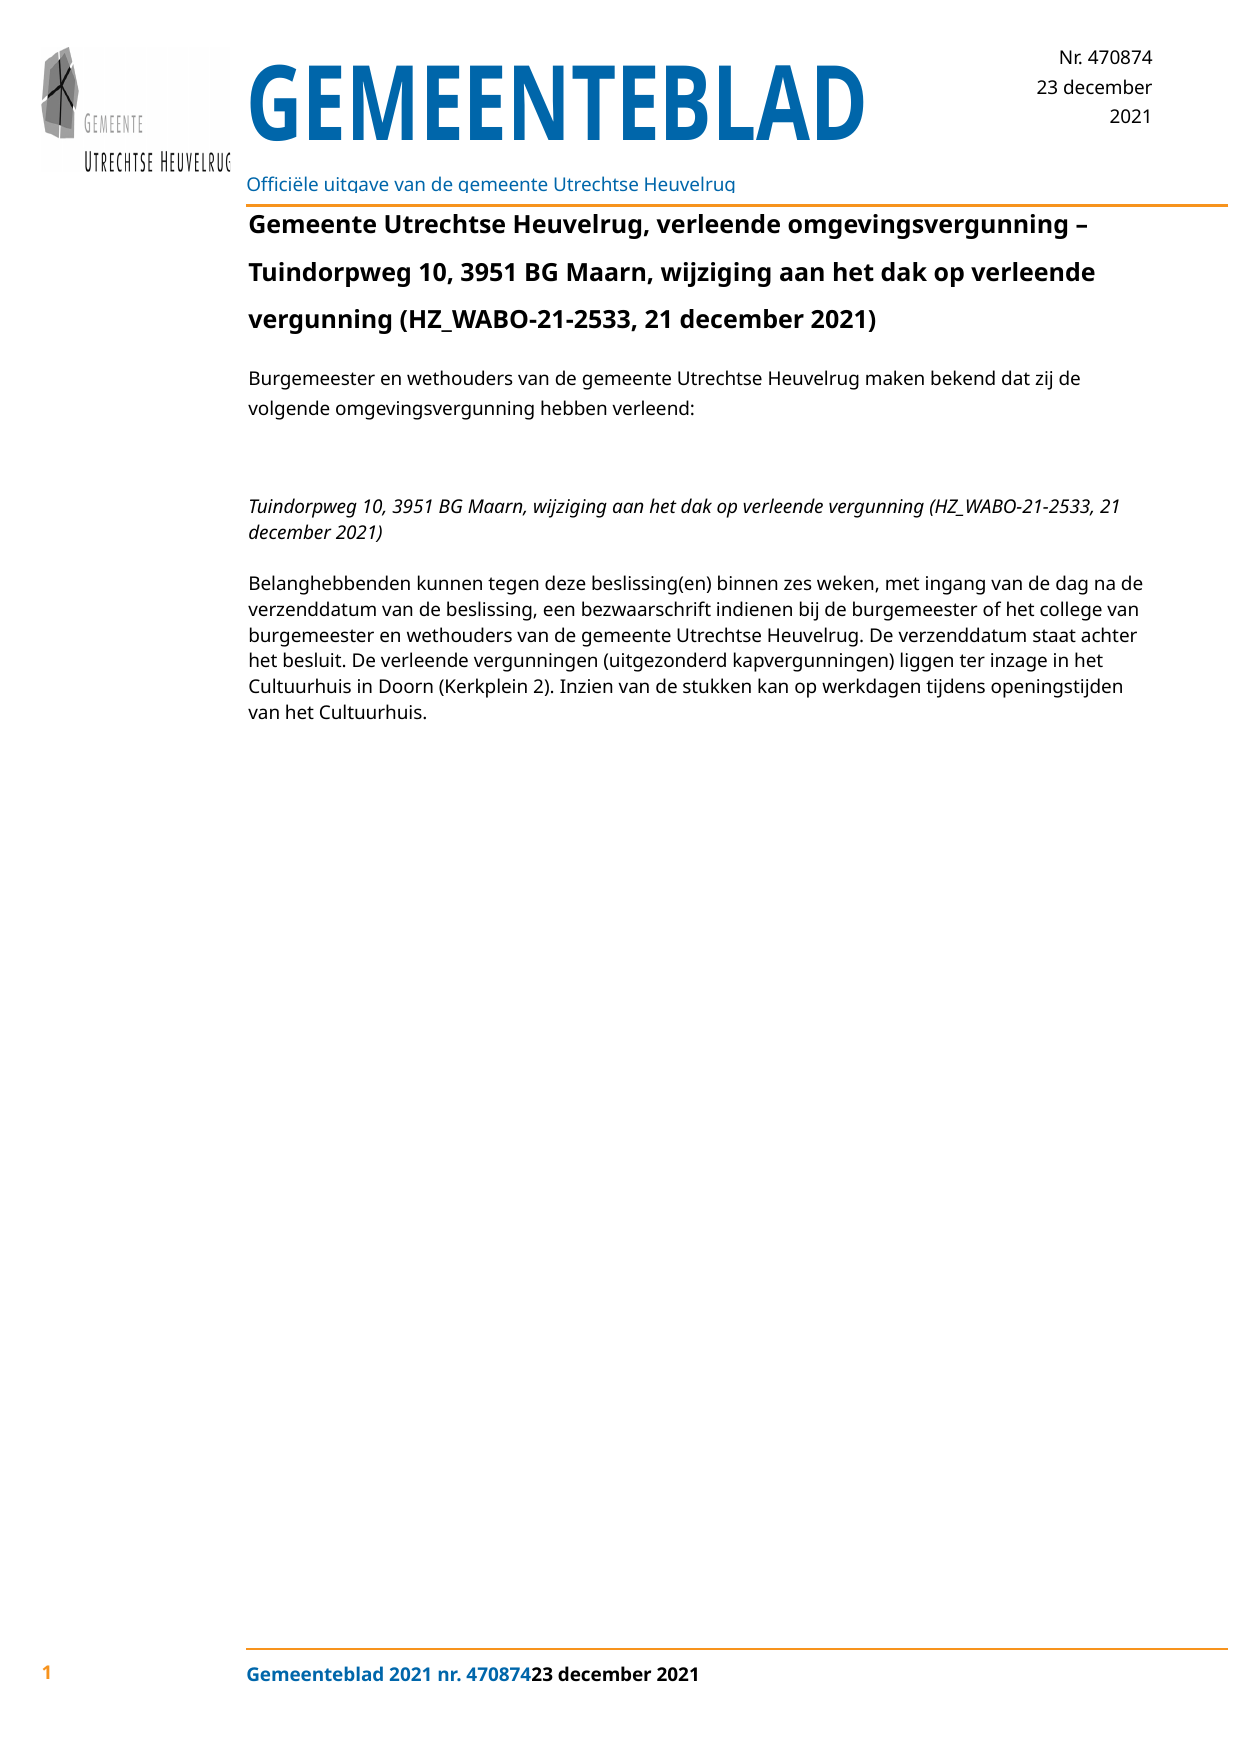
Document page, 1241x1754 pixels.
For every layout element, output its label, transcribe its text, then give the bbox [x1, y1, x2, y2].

text Gemeente Utrechtse Heuvelrug, verleende omgevingsvergunning – Tuindorpweg 10, 3951 BG Maarn, wijziging aan het dak op verleende vergunning (HZ_WABO-21-2533, 21 december 2021) [248, 207, 1152, 336]
picture [41, 47, 231, 172]
text Burgemeester en wethouders van de gemeente Utrechtse Heuvelrug maken bekend dat zij de volgende omgevingsvergunning hebben verleend: [248, 366, 1152, 421]
text Tuindorpweg 10, 3951 BG Maarn, wijziging aan het dak op verleende vergunning (HZ_WABO-21-2533, 21 december 2021) [248, 493, 1152, 545]
text Belanghebbenden kunnen tegen deze beslissing(en) binnen zes weken, met ingang van de dag na de verzenddatum van de beslissing, een bezwaarschrift indienen bij de burgemeester of het college van burgemeester en wethouders van de gemeente Utrechtse Heuvelrug. De verzenddatum staat achter het besluit. De verleende vergunningen (uitgezonderd kapvergunningen) liggen ter inzage in het Cultuurhuis in Doorn (Kerkplein 2). Inzien van de stukken kan op werkdagen tijdens openingstijden van het Cultuurhuis. [248, 571, 1152, 725]
